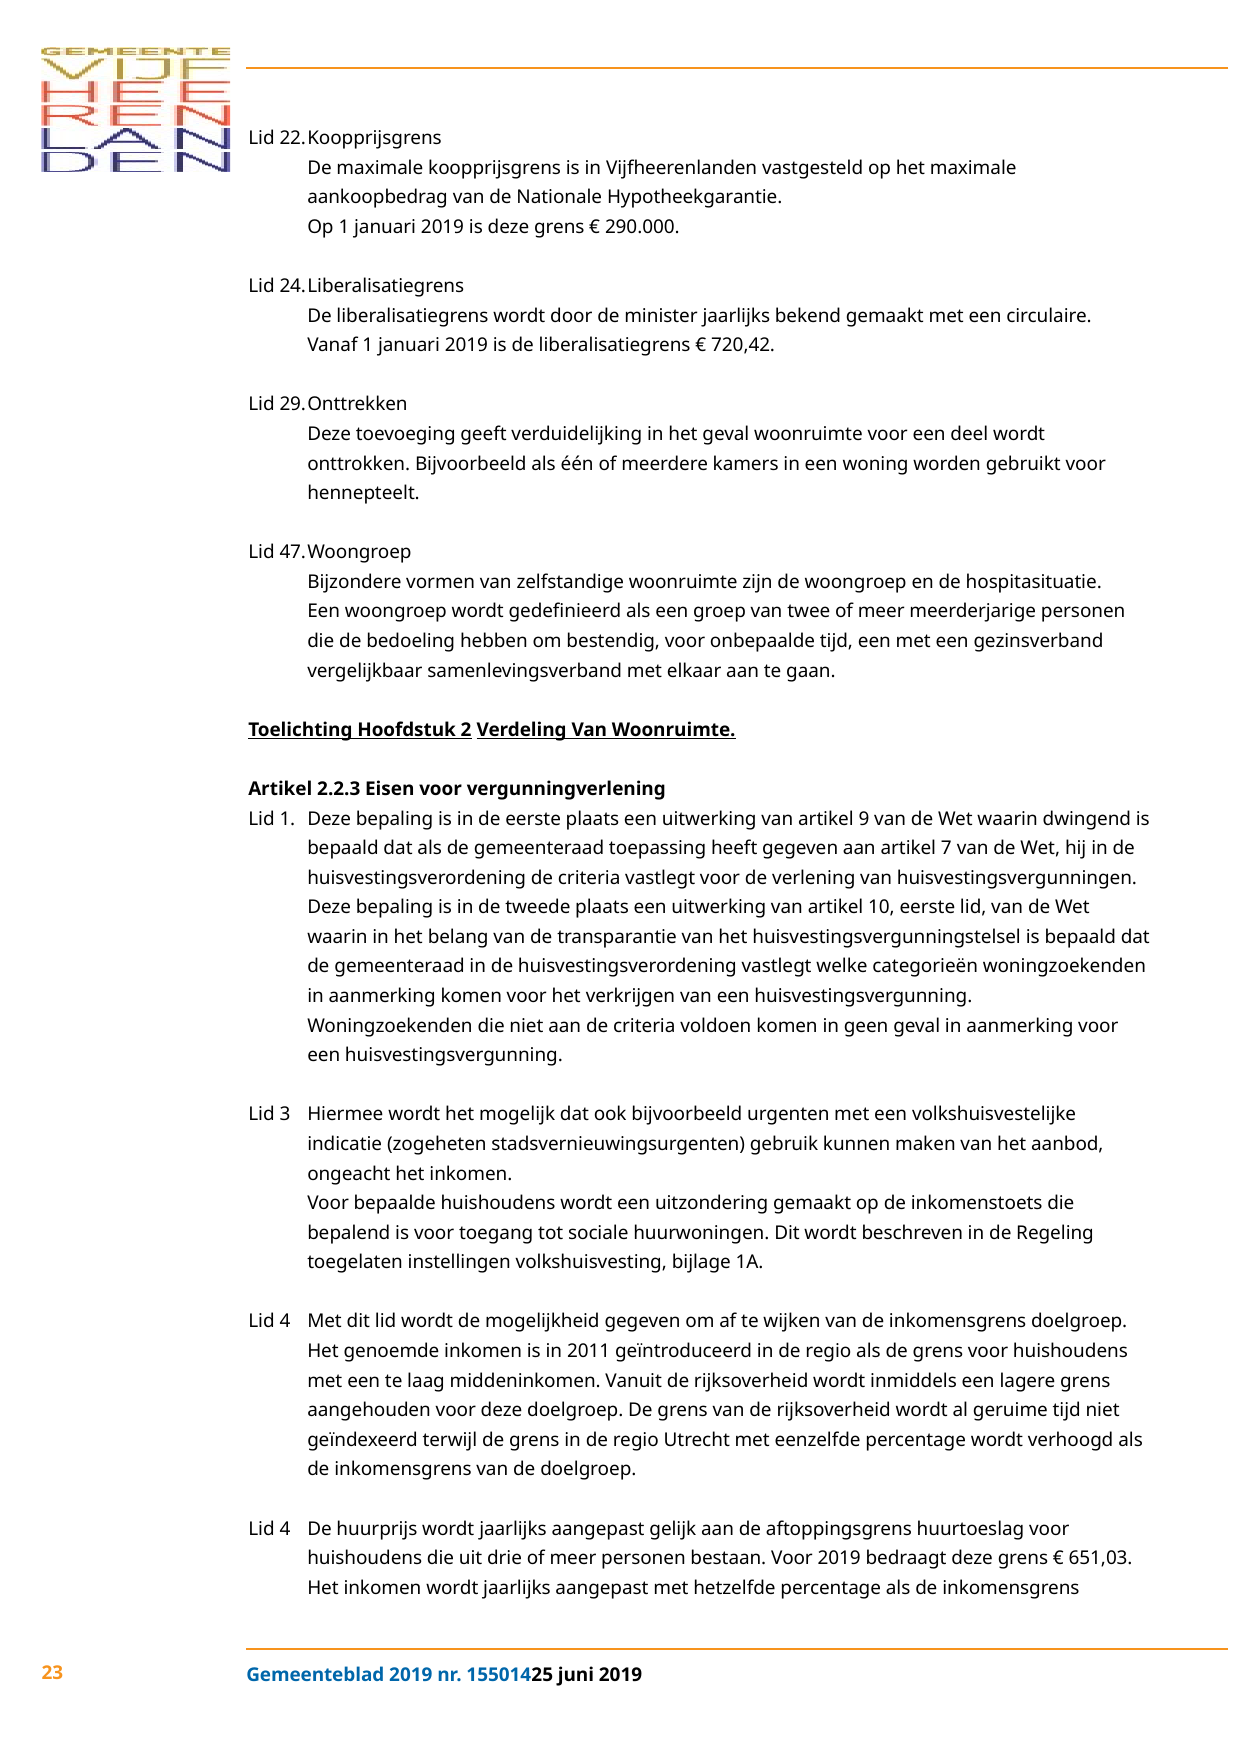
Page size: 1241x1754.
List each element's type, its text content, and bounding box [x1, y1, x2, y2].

text Toelichting Hoofdstuk 2 Verdeling Van Woonruimte. [248, 716, 1152, 742]
list Hiermee wordt het mogelijk dat ook bijvoorbeeld urgenten met een volkshuisvestelijke indicatie (zogeheten stadsvernieuwingsurgenten) gebruik kunnen maken van het aanbod, ongeacht het inkomen. [248, 1101, 1152, 1186]
picture [41, 47, 231, 172]
list Deze bepaling is in de eerste plaats een uitwerking van artikel 9 van de Wet waarin dwingend is bepaald dat als de gemeenteraad toepassing heeft gegeven aan artikel 7 van de Wet, hij in de huisvestingsverordening de criteria vastlegt voor de verlening van huisvestingsvergunningen. Deze bepaling is in de tweede plaats een uitwerking van artikel 10, eerste lid, van de Wet waarin in het belang van de transparantie van het huisvestingsvergunningstelsel is bepaald dat de gemeenteraad in de huisvestingsverordening vastlegt welke categorieën woningzoekenden in aanmerking komen voor het verkrijgen van een huisvestingsvergunning. [248, 805, 1152, 1008]
list Deze toevoeging geeft verduidelijking in het geval woonruimte voor een deel wordt onttrokken. Bijvoorbeeld als één of meerdere kamers in een woning worden gebruikt voor hennepteelt. [248, 420, 1152, 505]
list Koopprijsgrens [248, 124, 1152, 150]
list Op 1 januari 2019 is deze grens € 290.000. [248, 213, 1152, 239]
list Woningzoekenden die niet aan de criteria voldoen komen in geen geval in aanmerking voor een huisvestingsvergunning. [248, 1012, 1152, 1067]
list Een woongroep wordt gedefinieerd als een groep van twee of meer meerderjarige personen die de bedoeling hebben om bestendig, voor onbepaalde tijd, een met een gezinsverband vergelijkbaar samenlevingsverband met elkaar aan te gaan. [248, 598, 1152, 683]
text Artikel 2.2.3 Eisen voor vergunningverlening [248, 775, 1152, 801]
list Woongroep [248, 538, 1152, 564]
list Met dit lid wordt de mogelijkheid gegeven om af te wijken van de inkomensgrens doelgroep. Het genoemde inkomen is in 2011 geïntroduceerd in de regio als de grens voor huishoudens met een te laag middeninkomen. Vanuit de rijksoverheid wordt inmiddels een lagere grens aangehouden voor deze doelgroep. De grens van de rijksoverheid wordt al geruime tijd niet geïndexeerd terwijl de grens in de regio Utrecht met eenzelfde percentage wordt verhoogd als de inkomensgrens van de doelgroep. [248, 1308, 1152, 1481]
list De maximale koopprijsgrens is in Vijfheerenlanden vastgesteld op het maximale aankoopbedrag van de Nationale Hypotheekgarantie. [248, 154, 1152, 209]
list Onttrekken [248, 391, 1152, 416]
list De liberalisatiegrens wordt door de minister jaarlijks bekend gemaakt met een circulaire. [248, 302, 1152, 328]
list Vanaf 1 januari 2019 is de liberalisatiegrens € 720,42. [248, 331, 1152, 357]
list Bijzondere vormen van zelfstandige woonruimte zijn de woongroep en de hospitasituatie. [248, 568, 1152, 594]
list De huurprijs wordt jaarlijks aangepast gelijk aan de aftoppingsgrens huurtoeslag voor huishoudens die uit drie of meer personen bestaan. Voor 2019 bedraagt deze grens € 651,03. Het inkomen wordt jaarlijks aangepast met hetzelfde percentage als de inkomensgrens [248, 1515, 1152, 1600]
list Liberalisatiegrens [248, 272, 1152, 298]
list Voor bepaalde huishoudens wordt een uitzondering gemaakt op de inkomenstoets die bepalend is voor toegang tot sociale huurwoningen. Dit wordt beschreven in de Regeling toegelaten instellingen volkshuisvesting, bijlage 1A. [248, 1189, 1152, 1274]
